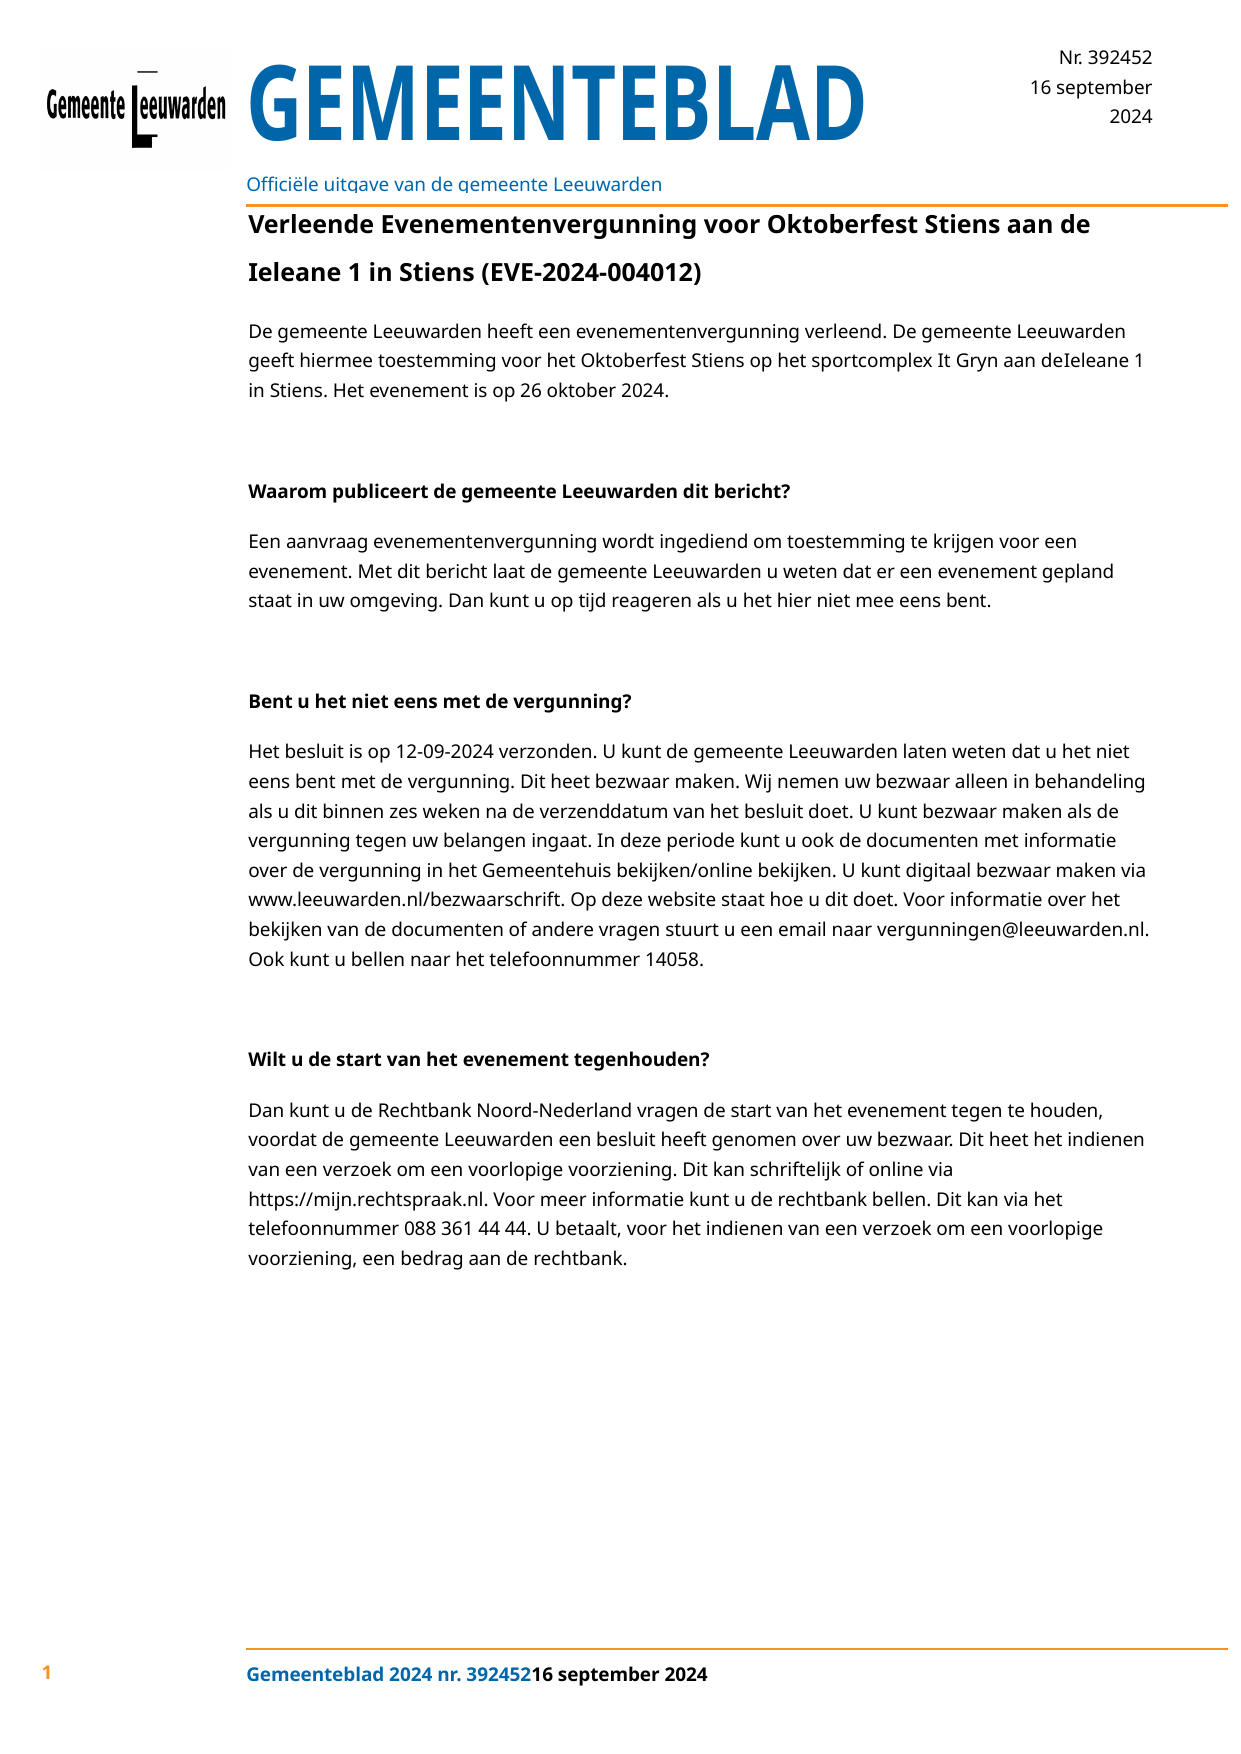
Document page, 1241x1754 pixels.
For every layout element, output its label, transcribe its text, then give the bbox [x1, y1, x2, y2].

text Dan kunt u de Rechtbank Noord-Nederland vragen de start van het evenement tegen te houden, voordat de gemeente Leeuwarden een besluit heeft genomen over uw bezwaar. Dit heet het indienen van een verzoek om een voorlopige voorziening. Dit kan schriftelijk of online via https://mijn.rechtspraak.nl. Voor meer informatie kunt u de rechtbank bellen. Dit kan via het telefoonnummer 088 361 44 44. U betaalt, voor het indienen van een verzoek om een voorlopige voorziening, een bedrag aan de rechtbank. [248, 1097, 1152, 1271]
text De gemeente Leeuwarden heeft een evenementenvergunning verleend. De gemeente Leeuwarden geeft hiermee toestemming voor het Oktoberfest Stiens op het sportcomplex It Gryn aan deIeleane 1 in Stiens. Het evenement is op 26 oktober 2024. [248, 318, 1152, 403]
text Wilt u de start van het evenement tegenhouden? [248, 1047, 1152, 1072]
text Verleende Evenementenvergunning voor Oktoberfest Stiens aan de Ieleane 1 in Stiens (EVE-2024-004012) [248, 207, 1152, 288]
text Waarom publiceert de gemeente Leeuwarden dit bericht? [248, 478, 1152, 504]
text Bent u het niet eens met de vergunning? [248, 688, 1152, 714]
text Een aanvraag evenementenvergunning wordt ingediend om toestemming te krijgen voor een evenement. Met dit bericht laat de gemeente Leeuwarden u weten dat er een evenement gepland staat in uw omgeving. Dan kunt u op tijd reageren als u het hier niet mee eens bent. [248, 528, 1152, 613]
text Het besluit is op 12-09-2024 verzonden. U kunt de gemeente Leeuwarden laten weten dat u het niet eens bent met de vergunning. Dit heet bezwaar maken. Wij nemen uw bezwaar alleen in behandeling als u dit binnen zes weken na de verzenddatum van het besluit doet. U kunt bezwaar maken als de vergunning tegen uw belangen ingaat. In deze periode kunt u ook de documenten met informatie over de vergunning in het Gemeentehuis bekijken/online bekijken. U kunt digitaal bezwaar maken via www.leeuwarden.nl/bezwaarschrift. Op deze website staat hoe u dit doet. Voor informatie over het bekijken van de documenten of andere vragen stuurt u een email naar vergunningen@leeuwarden.nl. Ook kunt u bellen naar het telefoonnummer 14058. [248, 739, 1152, 972]
picture [41, 47, 231, 172]
